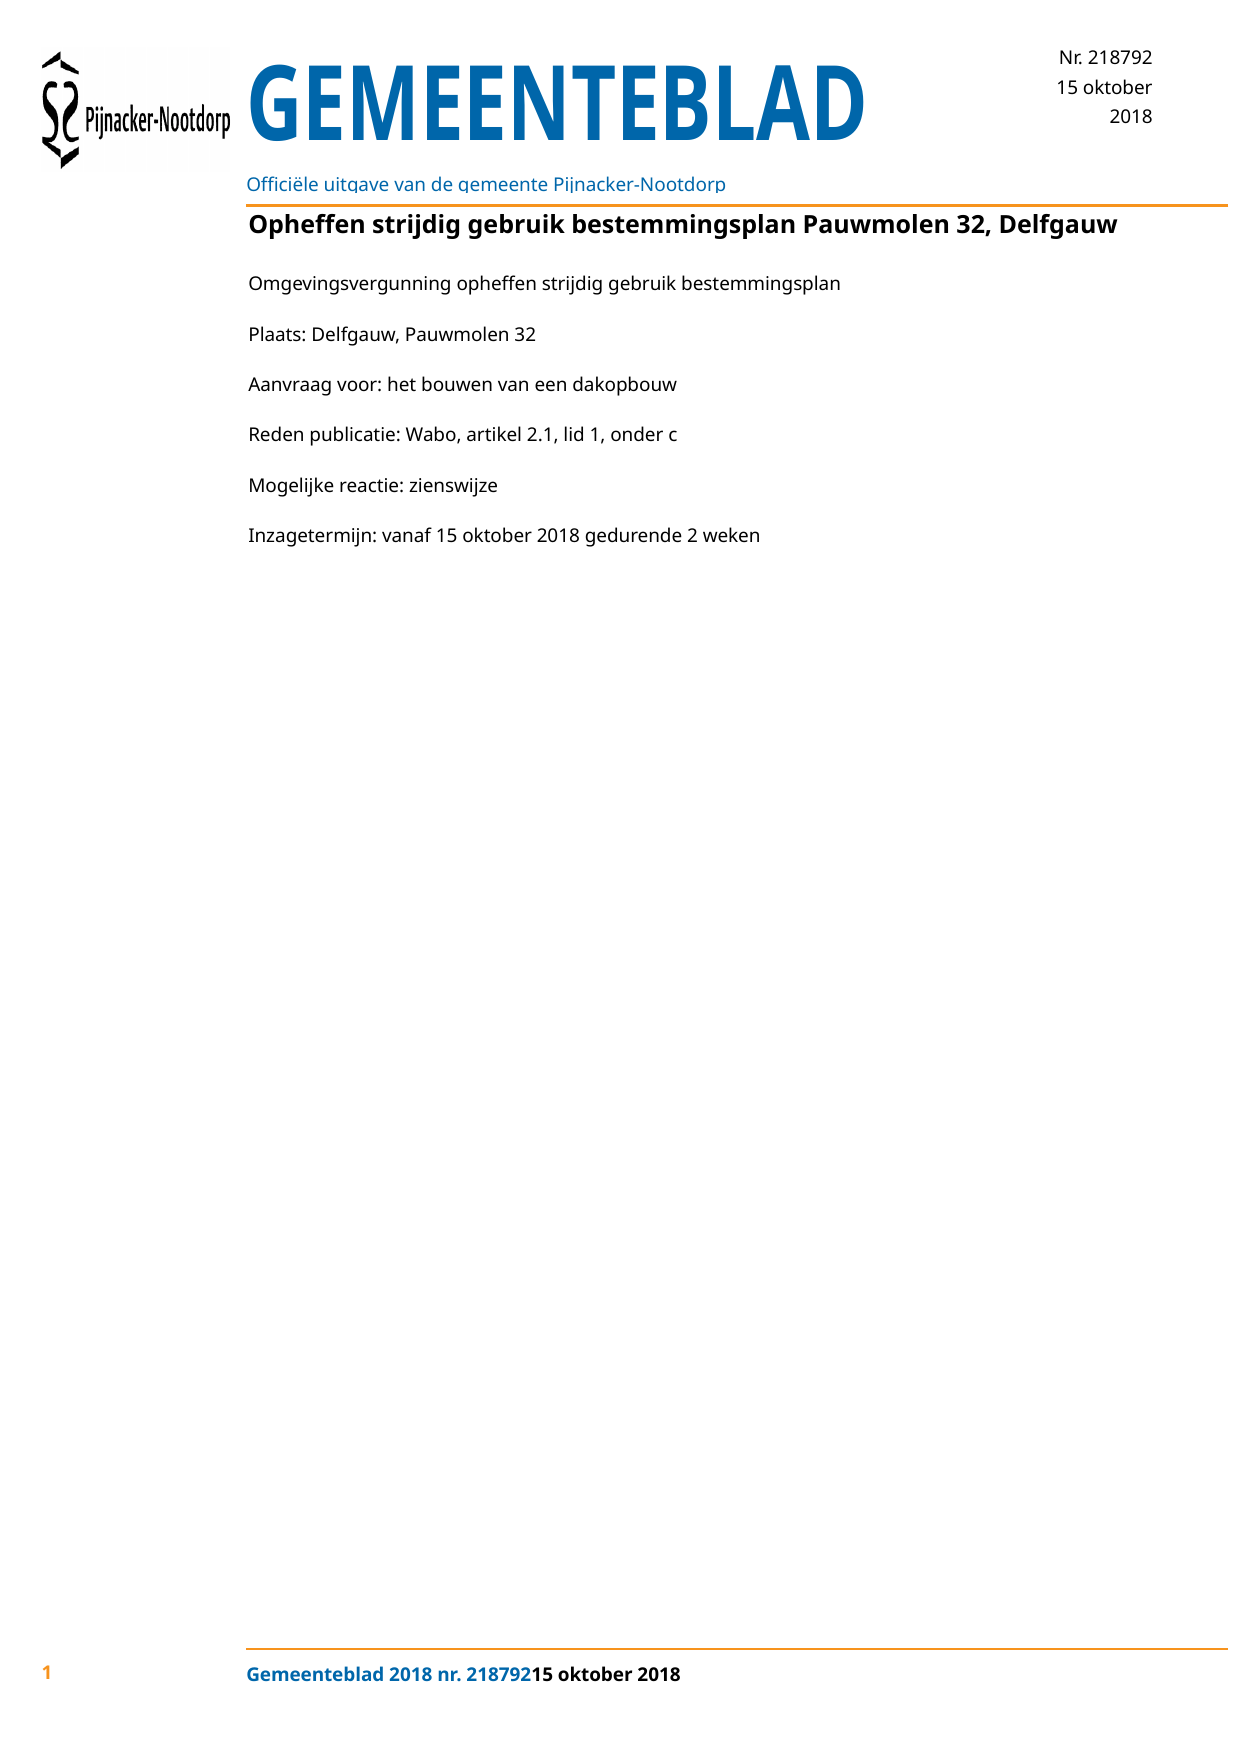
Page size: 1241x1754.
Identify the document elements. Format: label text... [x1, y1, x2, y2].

text Opheffen strijdig gebruik bestemmingsplan Pauwmolen 32, Delfgauw [248, 207, 1152, 241]
text Mogelijke reactie: zienswijze [248, 472, 1152, 498]
text Omgevingsvergunning opheffen strijdig gebruik bestemmingsplan [248, 270, 1152, 296]
text Reden publicatie: Wabo, artikel 2.1, lid 1, onder c [248, 422, 1152, 447]
text Inzagetermijn: vanaf 15 oktober 2018 gedurende 2 weken [248, 522, 1152, 548]
text Plaats: Delfgauw, Pauwmolen 32 [248, 321, 1152, 346]
picture [41, 47, 231, 172]
text Aanvraag voor: het bouwen van een dakopbouw [248, 371, 1152, 397]
